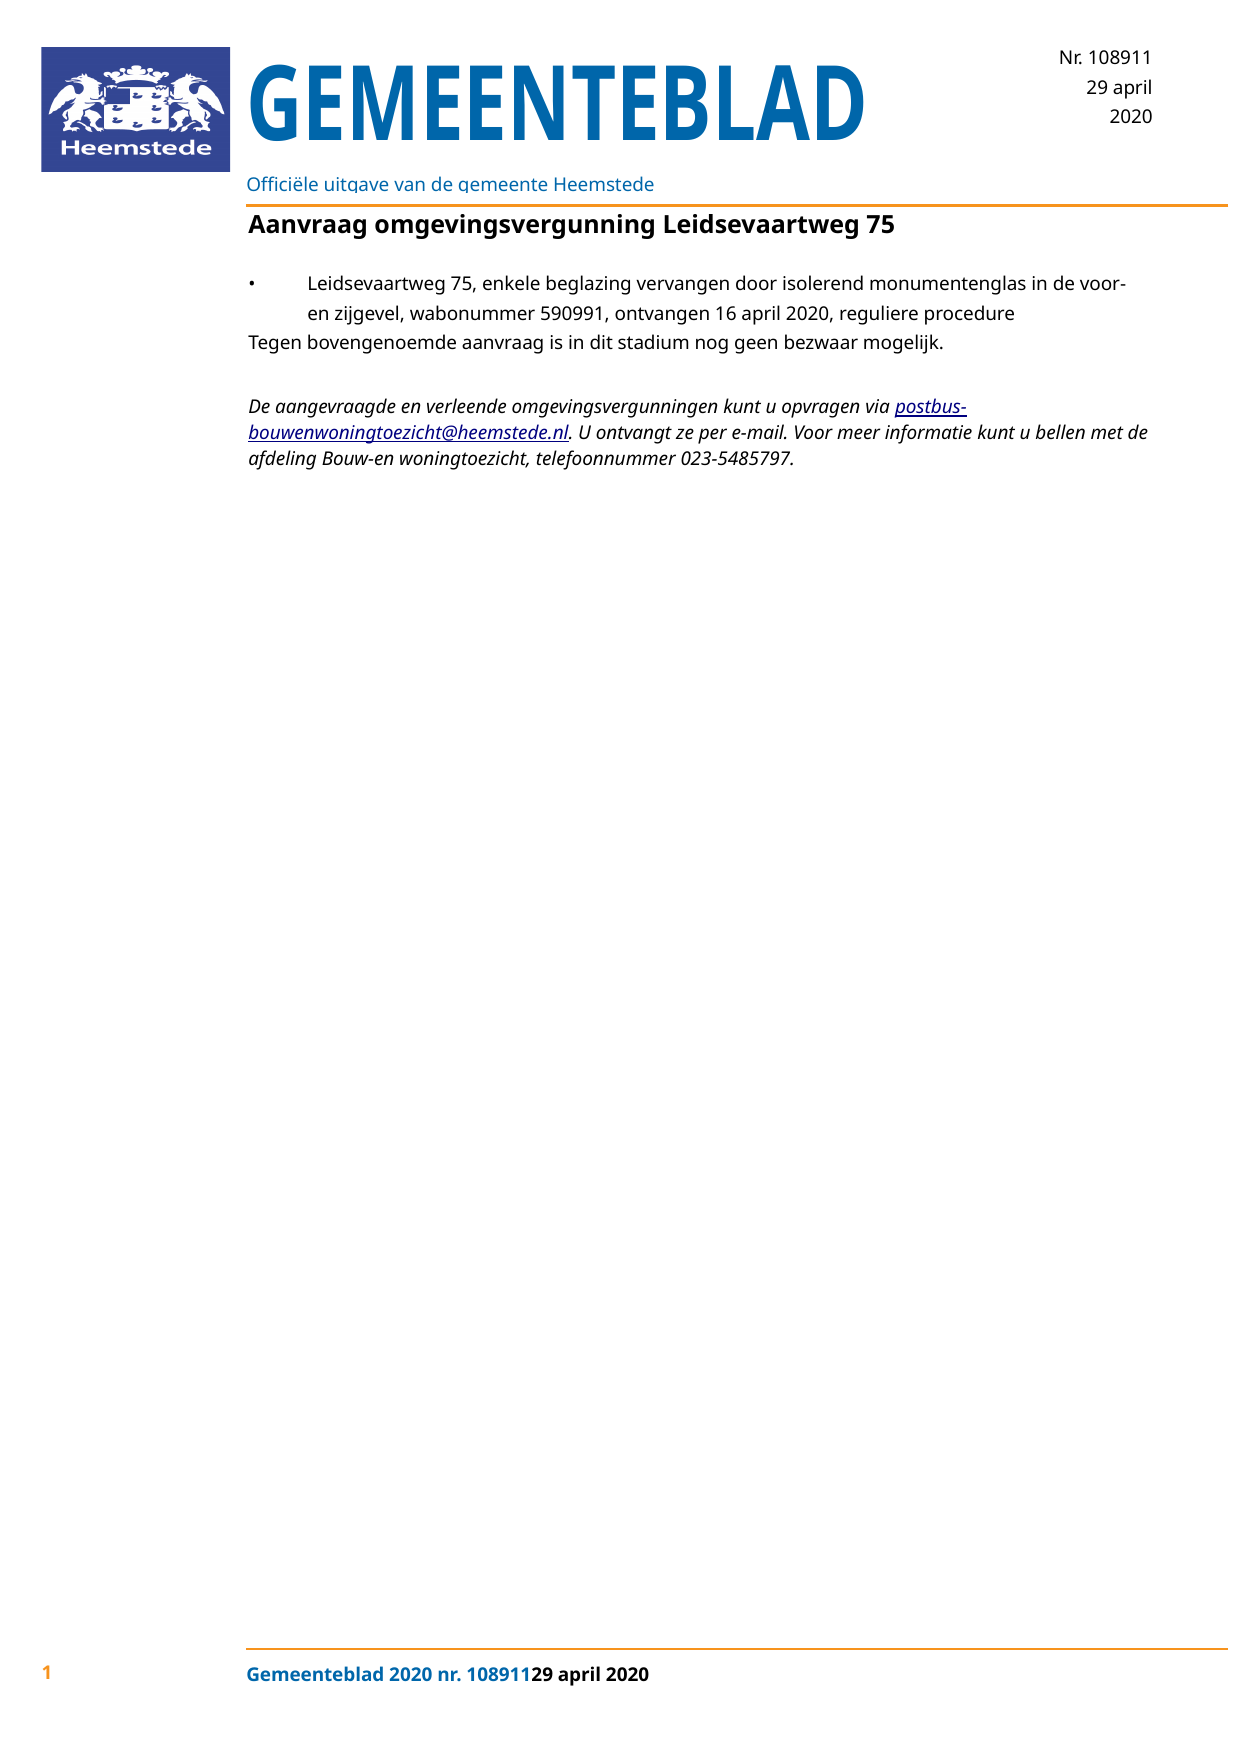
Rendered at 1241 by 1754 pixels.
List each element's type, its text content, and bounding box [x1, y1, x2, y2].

text Aanvraag omgevingsvergunning Leidsevaartweg 75 [248, 207, 1152, 241]
list Leidsevaartweg 75, enkele beglazing vervangen door isolerend monumentenglas in de voor- en zijgevel, wabonummer 590991, ontvangen 16 april 2020, reguliere procedure [248, 270, 1152, 326]
picture [41, 47, 231, 172]
text Tegen bovengenoemde aanvraag is in dit stadium nog geen bezwaar mogelijk. [248, 329, 1152, 355]
text De aangevraagde en verleende omgevingsvergunningen kunt u opvragen via postbus-bouwenwoningtoezicht@heemstede.nl. U ontvangt ze per e-mail. Voor meer informatie kunt u bellen met de afdeling Bouw-en woningtoezicht, telefoonnummer 023-5485797. [248, 393, 1152, 471]
